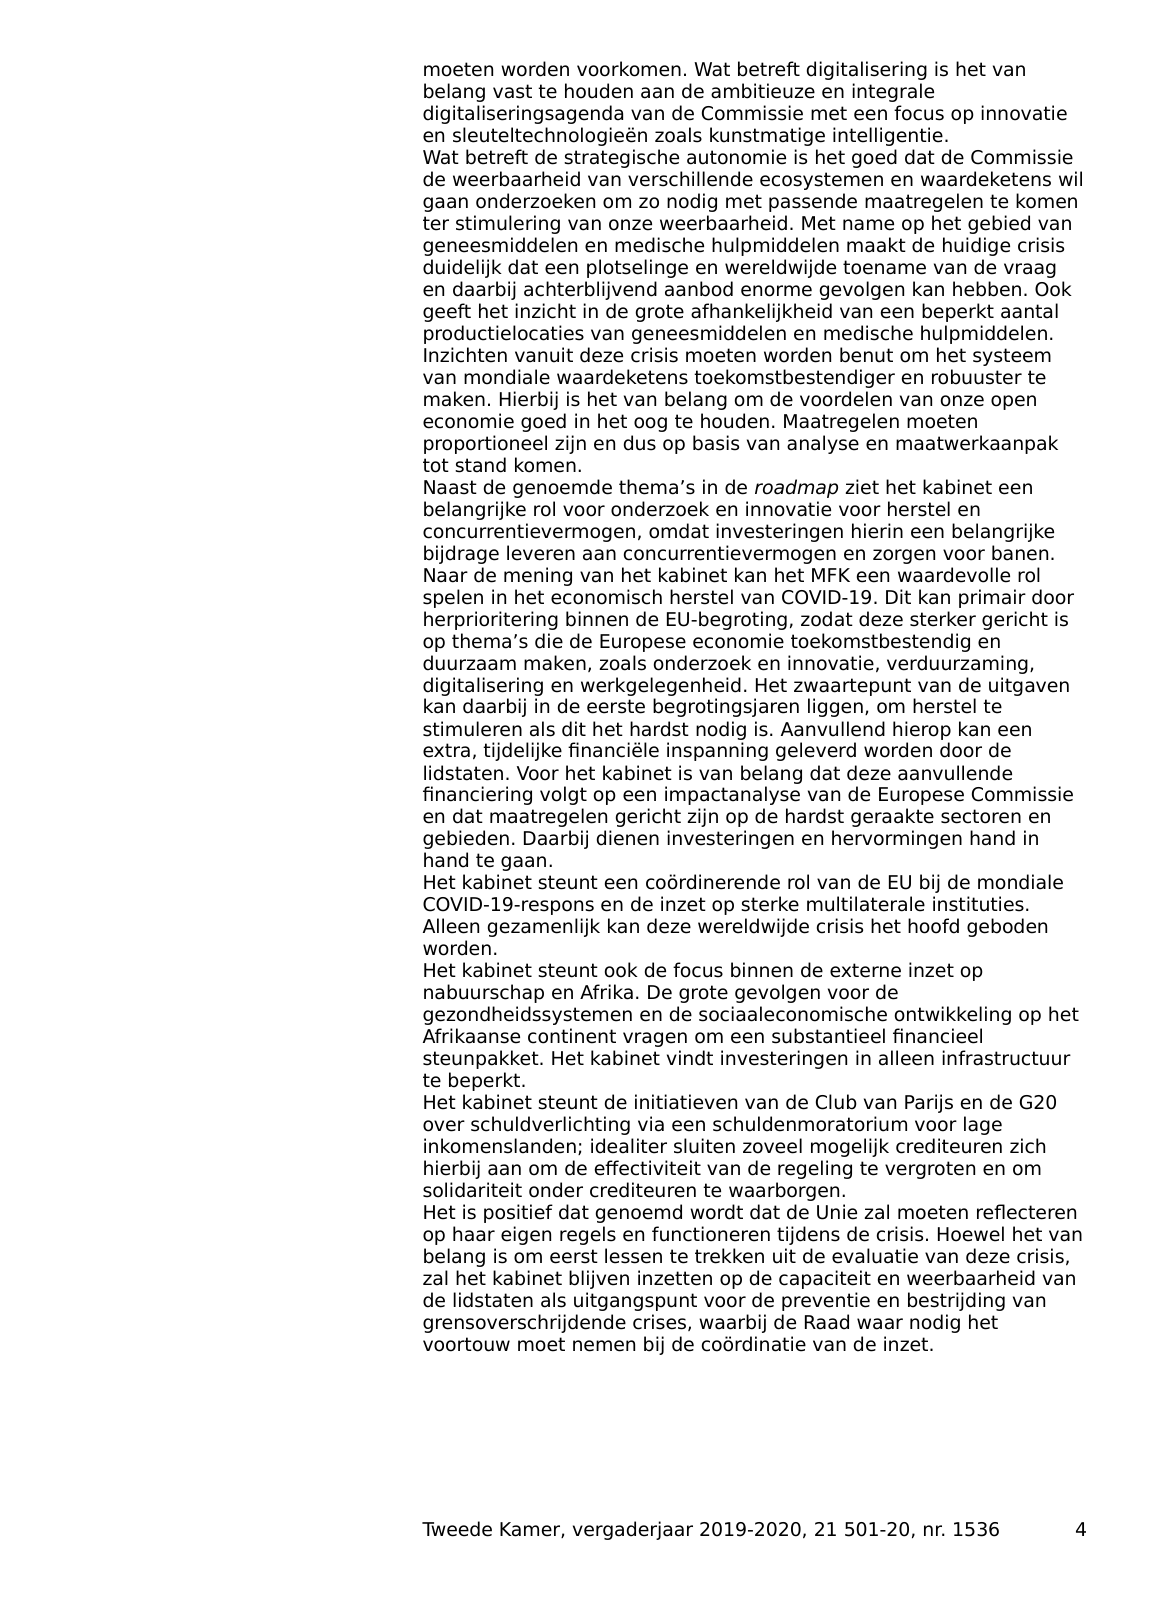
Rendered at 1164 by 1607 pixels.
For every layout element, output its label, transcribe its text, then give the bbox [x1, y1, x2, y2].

text Naar de mening van het kabinet kan het MFK een waardevolle rol spelen in het economisch herstel van COVID-19. Dit kan primair door herprioritering binnen de EU-begroting, zodat deze sterker gericht is op thema’s die de Europese economie toekomstbestendig en duurzaam maken, zoals onderzoek en innovatie, verduurzaming, digitalisering en werkgelegenheid. Het zwaartepunt van de uitgaven kan daarbij in de eerste begrotingsjaren liggen, om herstel te stimuleren als dit het hardst nodig is. Aanvullend hierop kan een extra, tijdelijke financiële inspanning geleverd worden door de lidstaten. Voor het kabinet is van belang dat deze aanvullende financiering volgt op een impactanalyse van de Europese Commissie en dat maatregelen gericht zijn op de hardst geraakte sectoren en gebieden. Daarbij dienen investeringen en hervormingen hand in hand te gaan. [422, 564, 1087, 872]
text Het is positief dat genoemd wordt dat de Unie zal moeten reflecteren op haar eigen regels en functioneren tijdens de crisis. Hoewel het van belang is om eerst lessen te trekken uit de evaluatie van deze crisis, zal het kabinet blijven inzetten op de capaciteit en weerbaarheid van de lidstaten als uitgangspunt voor de preventie en bestrijding van grensoverschrijdende crises, waarbij de Raad waar nodig het voortouw moet nemen bij de coördinatie van de inzet. [422, 1202, 1087, 1356]
text Het kabinet steunt een coördinerende rol van de EU bij de mondiale COVID-19-respons en de inzet op sterke multilaterale instituties. Alleen gezamenlijk kan deze wereldwijde crisis het hoofd geboden worden. [422, 872, 1087, 960]
text Het kabinet steunt ook de focus binnen de externe inzet op nabuurschap en Afrika. De grote gevolgen voor de gezondheidssystemen en de sociaaleconomische ontwikkeling op het Afrikaanse continent vragen om een substantieel financieel steunpakket. Het kabinet vindt investeringen in alleen infrastructuur te beperkt. [422, 960, 1087, 1092]
text Het kabinet steunt de initiatieven van de Club van Parijs en de G20 over schuldverlichting via een schuldenmoratorium voor lage inkomenslanden; idealiter sluiten zoveel mogelijk crediteuren zich hierbij aan om de effectiviteit van de regeling te vergroten en om solidariteit onder crediteuren te waarborgen. [422, 1092, 1087, 1202]
text moeten worden voorkomen. Wat betreft digitalisering is het van belang vast te houden aan de ambitieuze en integrale digitaliseringsagenda van de Commissie met een focus op innovatie en sleuteltechnologieën zoals kunstmatige intelligentie. [422, 59, 1087, 147]
text Wat betreft de strategische autonomie is het goed dat de Commissie de weerbaarheid van verschillende ecosystemen en waardeketens wil gaan onderzoeken om zo nodig met passende maatregelen te komen ter stimulering van onze weerbaarheid. Met name op het gebied van geneesmiddelen en medische hulpmiddelen maakt de huidige crisis duidelijk dat een plotselinge en wereldwijde toename van de vraag en daarbij achterblijvend aanbod enorme gevolgen kan hebben. Ook geeft het inzicht in de grote afhankelijkheid van een beperkt aantal productielocaties van geneesmiddelen en medische hulpmiddelen. Inzichten vanuit deze crisis moeten worden benut om het systeem van mondiale waardeketens toekomstbestendiger en robuuster te maken. Hierbij is het van belang om de voordelen van onze open economie goed in het oog te houden. Maatregelen moeten proportioneel zijn en dus op basis van analyse en maatwerkaanpak tot stand komen. [422, 147, 1087, 477]
text Naast de genoemde thema’s in de roadmap ziet het kabinet een belangrijke rol voor onderzoek en innovatie voor herstel en concurrentievermogen, omdat investeringen hierin een belangrijke bijdrage leveren aan concurrentievermogen en zorgen voor banen. [422, 477, 1087, 564]
